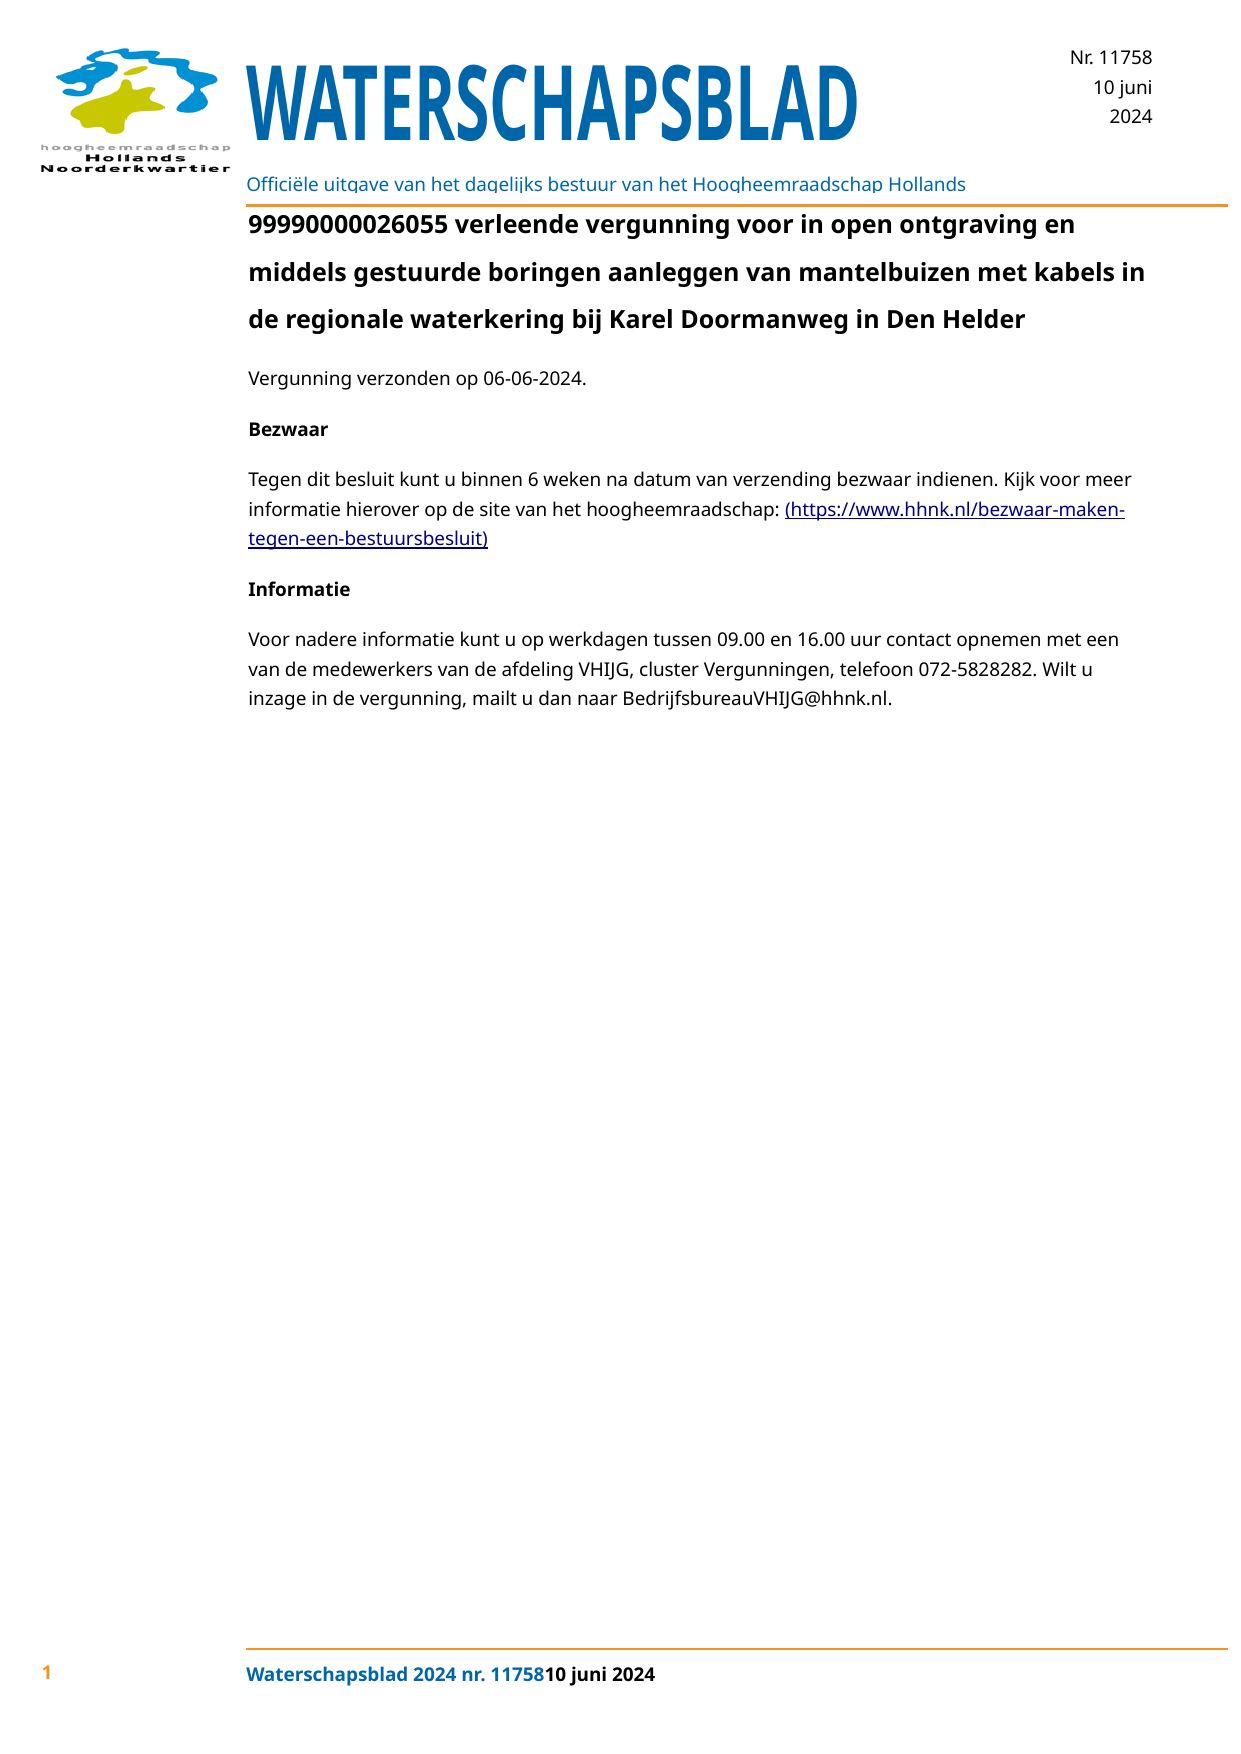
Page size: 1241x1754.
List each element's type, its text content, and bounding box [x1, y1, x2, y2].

text Bezwaar [248, 416, 1152, 442]
text Informatie [248, 576, 1152, 602]
text Tegen dit besluit kunt u binnen 6 weken na datum van verzending bezwaar indienen. Kijk voor meer informatie hierover op de site van het hoogheemraadschap: (https://www.hhnk.nl/bezwaar-maken-tegen-een-bestuursbesluit) [248, 466, 1152, 551]
text Voor nadere informatie kunt u op werkdagen tussen 09.00 en 16.00 uur contact opnemen met een van de medewerkers van de afdeling VHIJG, cluster Vergunningen, telefoon 072-5828282. Wilt u inzage in de vergunning, mailt u dan naar BedrijfsbureauVHIJG@hhnk.nl. [248, 626, 1152, 711]
text 99990000026055 verleende vergunning voor in open ontgraving en middels gestuurde boringen aanleggen van mantelbuizen met kabels in de regionale waterkering bij Karel Doormanweg in Den Helder [248, 207, 1152, 336]
text Vergunning verzonden op 06-06-2024. [248, 366, 1152, 391]
picture [41, 47, 231, 172]
